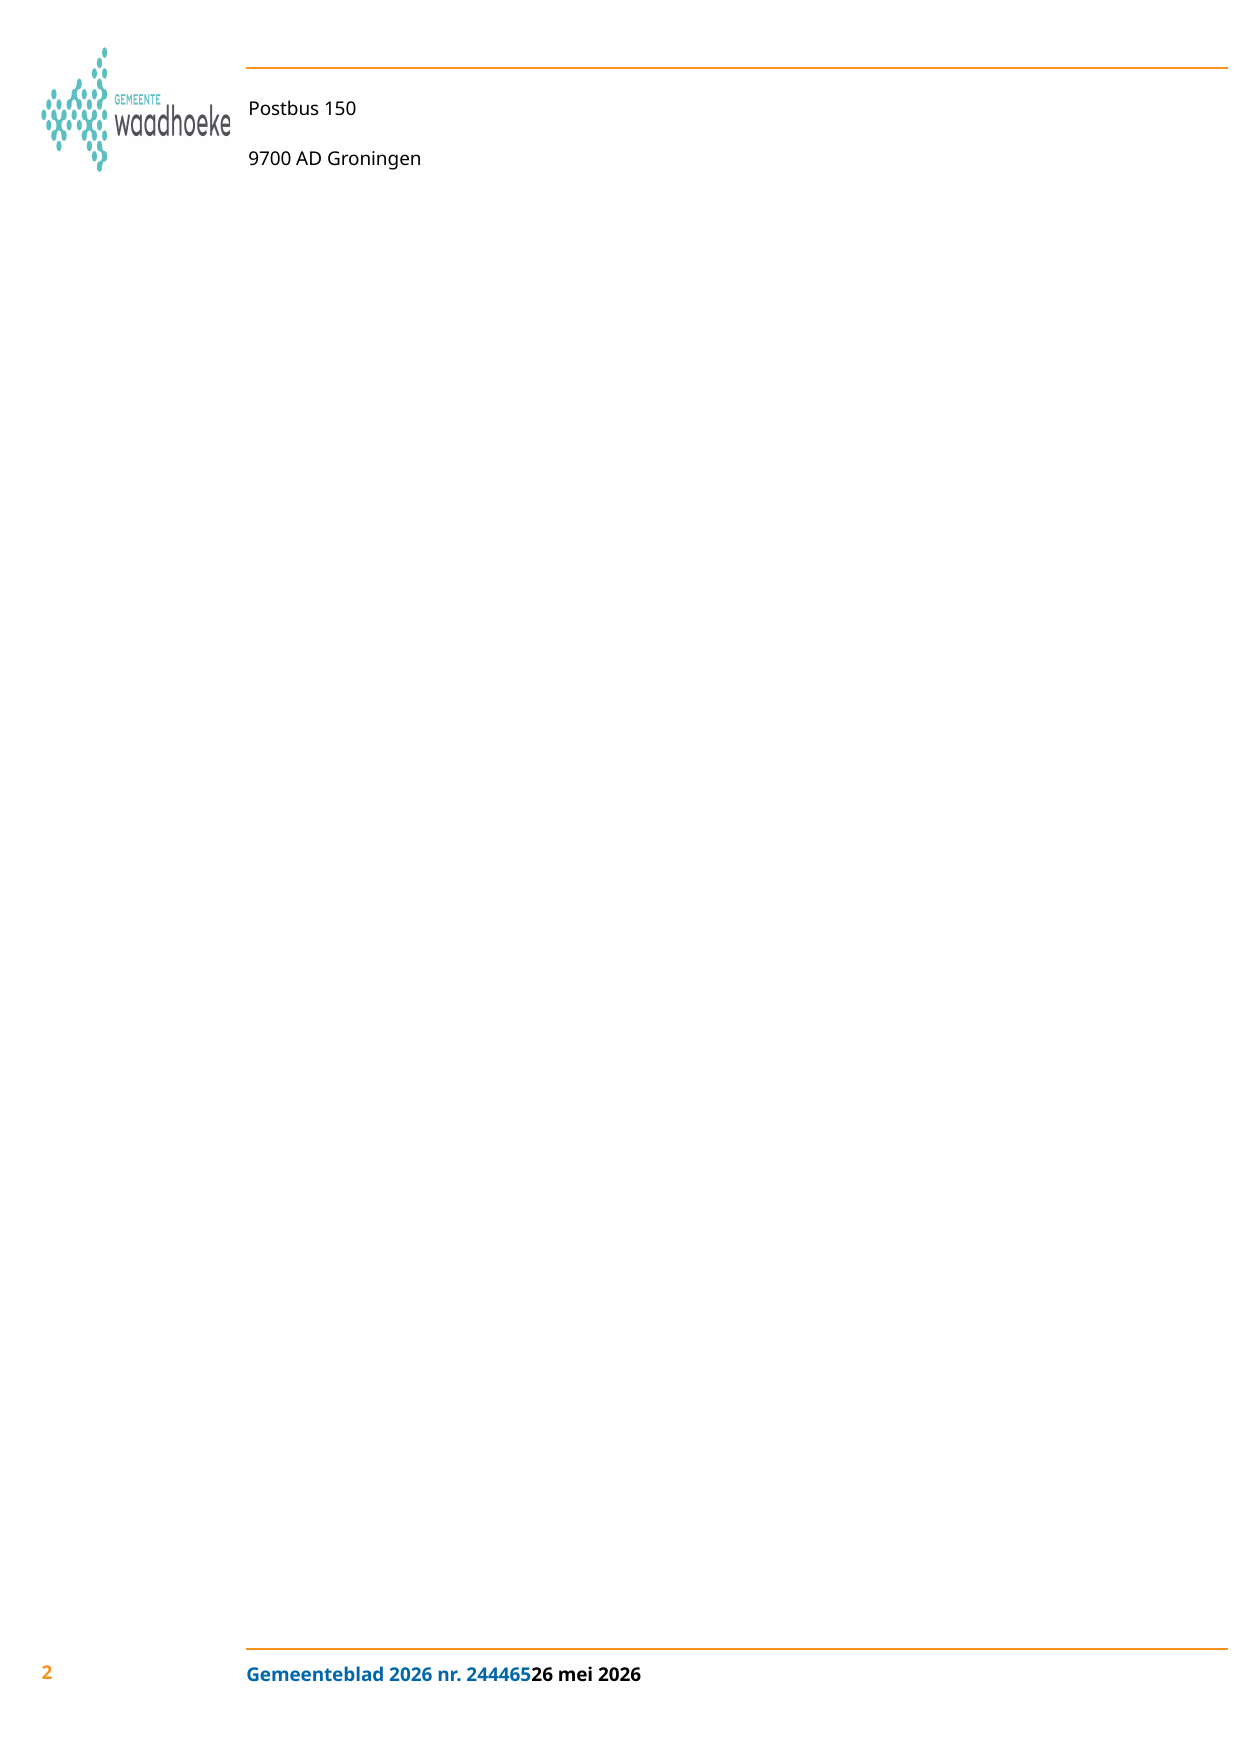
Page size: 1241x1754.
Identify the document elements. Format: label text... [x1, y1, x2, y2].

picture [41, 47, 231, 172]
text 9700 AD Groningen [248, 145, 1152, 171]
text Postbus 150 [248, 95, 1152, 121]
